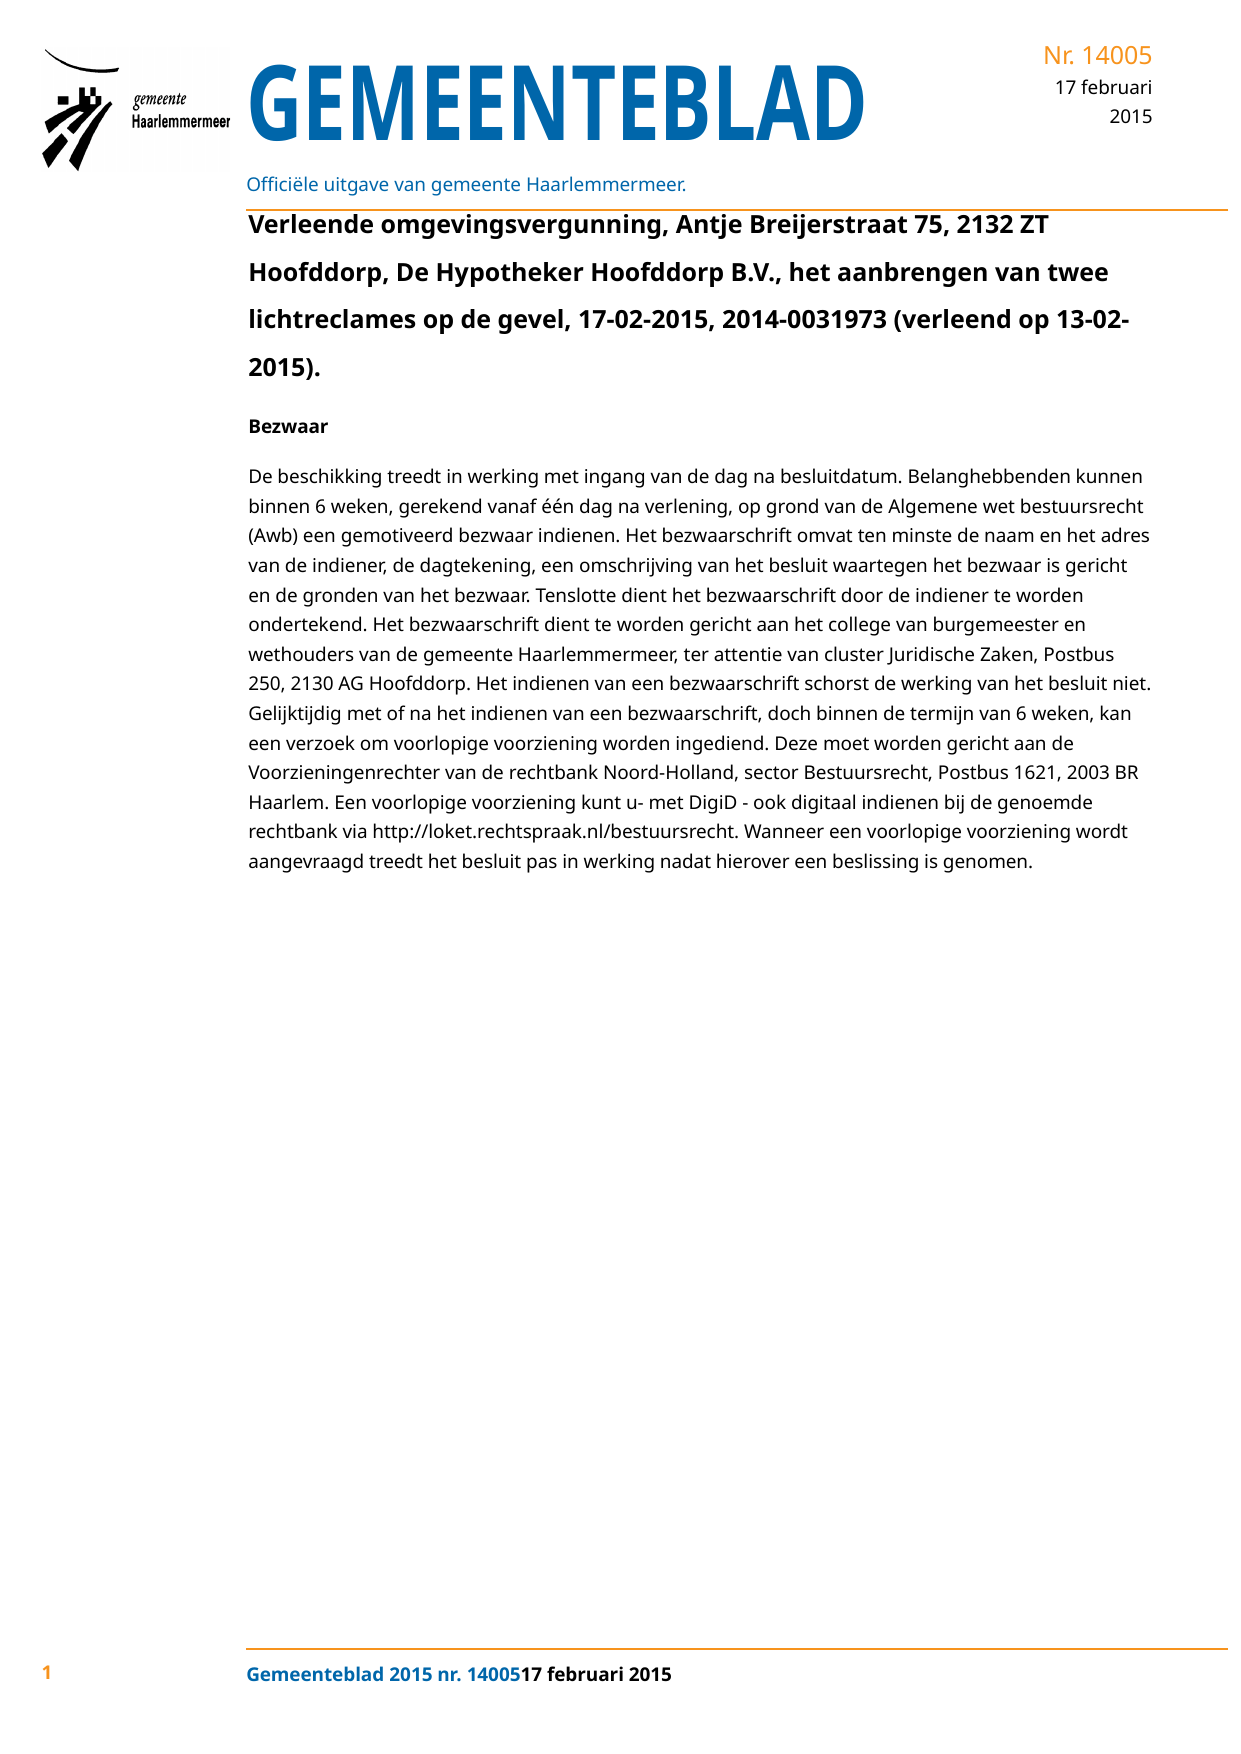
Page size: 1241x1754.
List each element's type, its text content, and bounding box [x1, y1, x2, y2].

picture [41, 47, 231, 172]
text Bezwaar [248, 413, 1152, 439]
text Verleende omgevingsvergunning, Antje Breijerstraat 75, 2132 ZT Hoofddorp, De Hypotheker Hoofddorp B.V., het aanbrengen van twee lichtreclames op de gevel, 17-02-2015, 2014-0031973 (verleend op 13-02-2015). [248, 211, 1152, 384]
text De beschikking treedt in werking met ingang van de dag na besluitdatum. Belanghebbenden kunnen binnen 6 weken, gerekend vanaf één dag na verlening, op grond van de Algemene wet bestuursrecht (Awb) een gemotiveerd bezwaar indienen. Het bezwaarschrift omvat ten minste de naam en het adres van de indiener, de dagtekening, een omschrijving van het besluit waartegen het bezwaar is gericht en de gronden van het bezwaar. Tenslotte dient het bezwaarschrift door de indiener te worden ondertekend. Het bezwaarschrift dient te worden gericht aan het college van burgemeester en wethouders van de gemeente Haarlemmermeer, ter attentie van cluster Juridische Zaken, Postbus 250, 2130 AG Hoofddorp. Het indienen van een bezwaarschrift schorst de werking van het besluit niet. Gelijktijdig met of na het indienen van een bezwaarschrift, doch binnen de termijn van 6 weken, kan een verzoek om voorlopige voorziening worden ingediend. Deze moet worden gericht aan de Voorzieningenrechter van de rechtbank Noord-Holland, sector Bestuursrecht, Postbus 1621, 2003 BR Haarlem. Een voorlopige voorziening kunt u- met DigiD - ook digitaal indienen bij de genoemde rechtbank via http://loket.rechtspraak.nl/bestuursrecht. Wanneer een voorlopige voorziening wordt aangevraagd treedt het besluit pas in werking nadat hierover een beslissing is genomen. [248, 463, 1152, 874]
